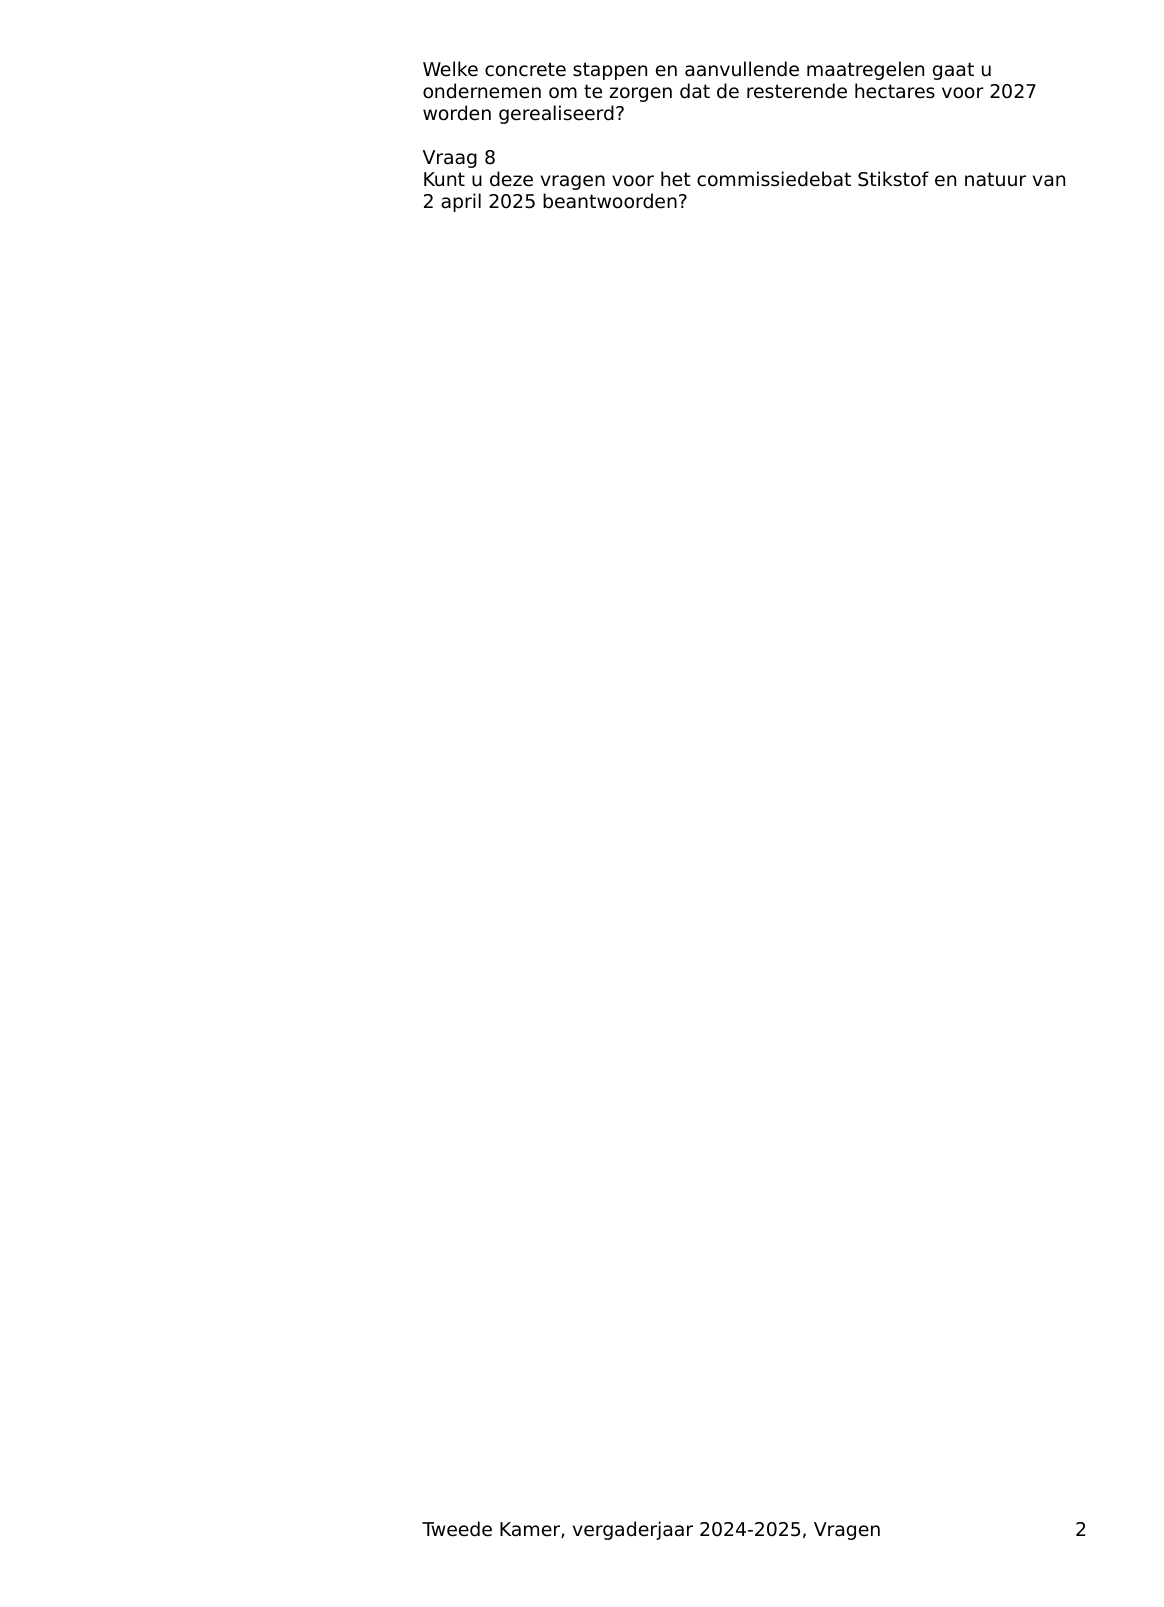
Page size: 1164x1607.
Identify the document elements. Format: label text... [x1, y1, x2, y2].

text Welke concrete stappen en aanvullende maatregelen gaat u ondernemen om te zorgen dat de resterende hectares voor 2027 worden gerealiseerd? [422, 59, 1087, 125]
text Kunt u deze vragen voor het commissiedebat Stikstof en natuur van 2 april 2025 beantwoorden? [422, 169, 1087, 213]
text Vraag 8 [422, 147, 1087, 169]
